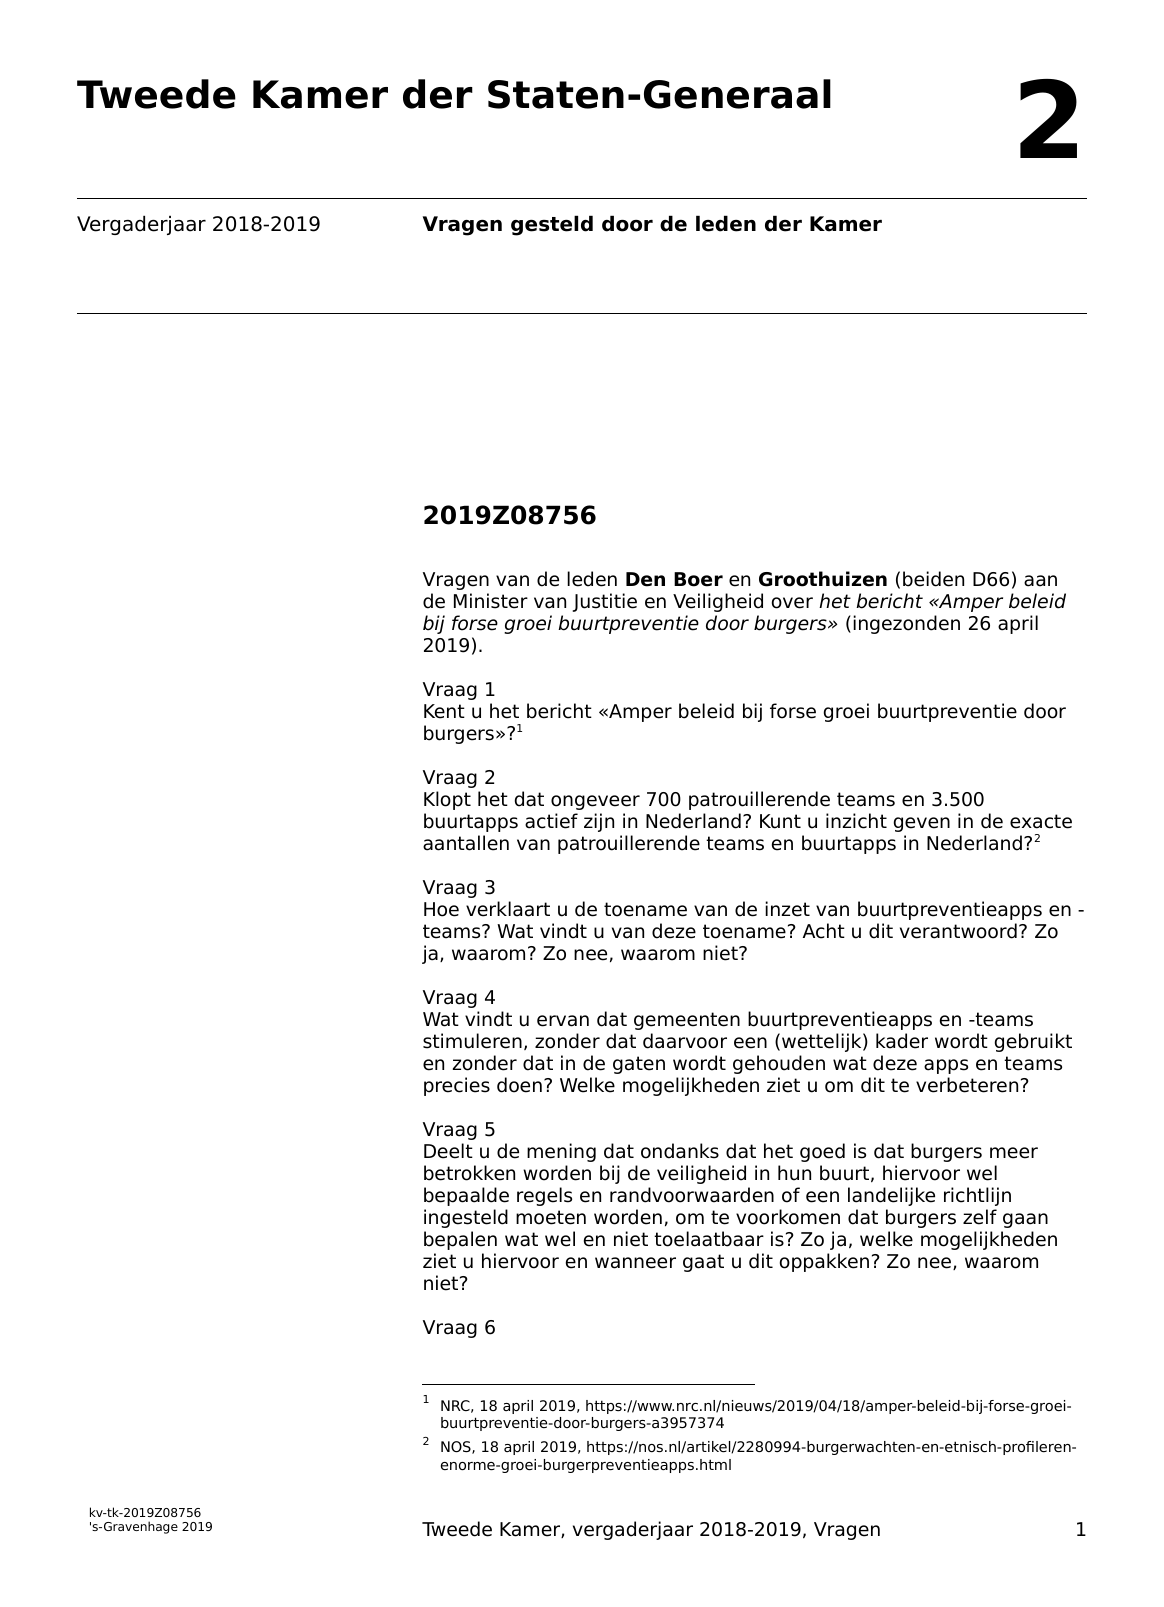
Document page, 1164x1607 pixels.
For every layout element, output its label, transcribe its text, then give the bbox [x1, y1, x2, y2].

text Deelt u de mening dat ondanks dat het goed is dat burgers meer betrokken worden bij de veiligheid in hun buurt, hiervoor wel bepaalde regels en randvoorwaarden of een landelijke richtlijn ingesteld moeten worden, om te voorkomen dat burgers zelf gaan bepalen wat wel en niet toelaatbaar is? Zo ja, welke mogelijkheden ziet u hiervoor en wanneer gaat u dit oppakken? Zo nee, waarom niet? [422, 1141, 1087, 1295]
text 's-Gravenhage 2019 [88, 1520, 323, 1534]
table_cell Vergaderjaar 2018-2019 [77, 199, 422, 313]
text Vraag 2 [422, 767, 1087, 789]
text Vraag 5 [422, 1119, 1087, 1141]
table_header 2 [886, 59, 1087, 198]
table_cell Vragen gesteld door de leden der Kamer [422, 199, 1087, 313]
text NOS, 18 april 2019, https://nos.nl/artikel/2280994-burgerwachten-en-etnisch-profileren-enorme-groei-burgerpreventieapps.html [422, 1435, 1087, 1474]
text Vragen van de leden Den Boer en Groothuizen (beiden D66) aan de Minister van Justitie en Veiligheid over het bericht «Amper beleid bij forse groei buurtpreventie door burgers» (ingezonden 26 april 2019). [422, 569, 1087, 657]
text kv-tk-2019Z08756 [88, 1506, 323, 1520]
text Hoe verklaart u de toename van de inzet van buurtpreventieapps en -teams? Wat vindt u van deze toename? Acht u dit verantwoord? Zo ja, waarom? Zo nee, waarom niet? [422, 899, 1087, 965]
text Vraag 4 [422, 987, 1087, 1009]
text Wat vindt u ervan dat gemeenten buurtpreventieapps en -teams stimuleren, zonder dat daarvoor een (wettelijk) kader wordt gebruikt en zonder dat in de gaten wordt gehouden wat deze apps en teams precies doen? Welke mogelijkheden ziet u om dit te verbeteren? [422, 1009, 1087, 1097]
text Kent u het bericht «Amper beleid bij forse groei buurtpreventie door burgers»? [422, 701, 1087, 745]
text 2019Z08756 [422, 501, 1087, 531]
table_header Tweede Kamer der Staten-Generaal [77, 59, 886, 198]
text Vraag 3 [422, 877, 1087, 899]
text NRC, 18 april 2019, https://www.nrc.nl/nieuws/2019/04/18/amper-beleid-bij-forse-groei-buurtpreventie-door-burgers-a3957374 [422, 1393, 1087, 1432]
text Klopt het dat ongeveer 700 patrouillerende teams en 3.500 buurtapps actief zijn in Nederland? Kunt u inzicht geven in de exacte aantallen van patrouillerende teams en buurtapps in Nederland? [422, 789, 1087, 855]
text Vraag 1 [422, 679, 1087, 701]
text Vraag 6 [422, 1317, 1087, 1339]
